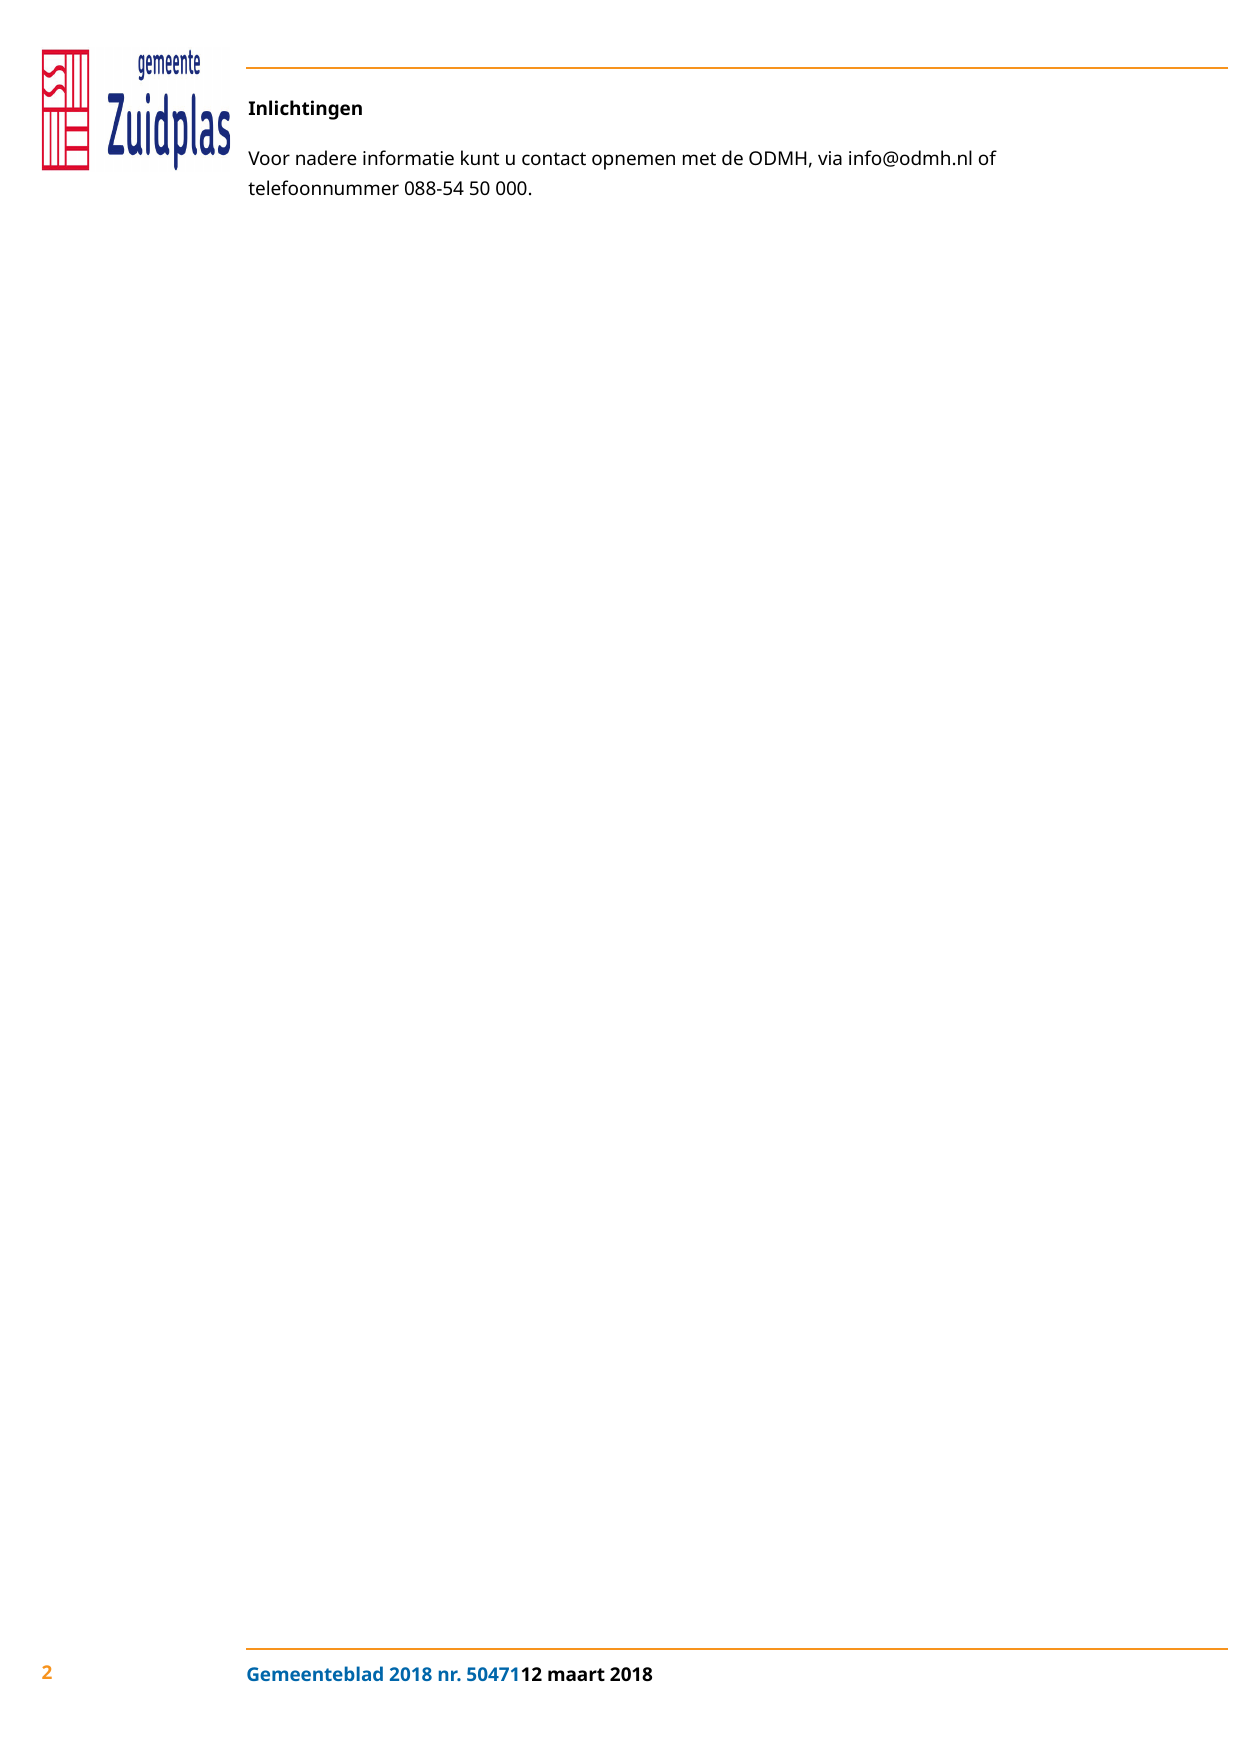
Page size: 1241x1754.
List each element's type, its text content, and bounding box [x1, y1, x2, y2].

picture [41, 47, 231, 172]
text Inlichtingen [248, 95, 1152, 121]
text Voor nadere informatie kunt u contact opnemen met de ODMH, via info@odmh.nl of telefoonnummer 088-54 50 000. [248, 145, 1152, 201]
